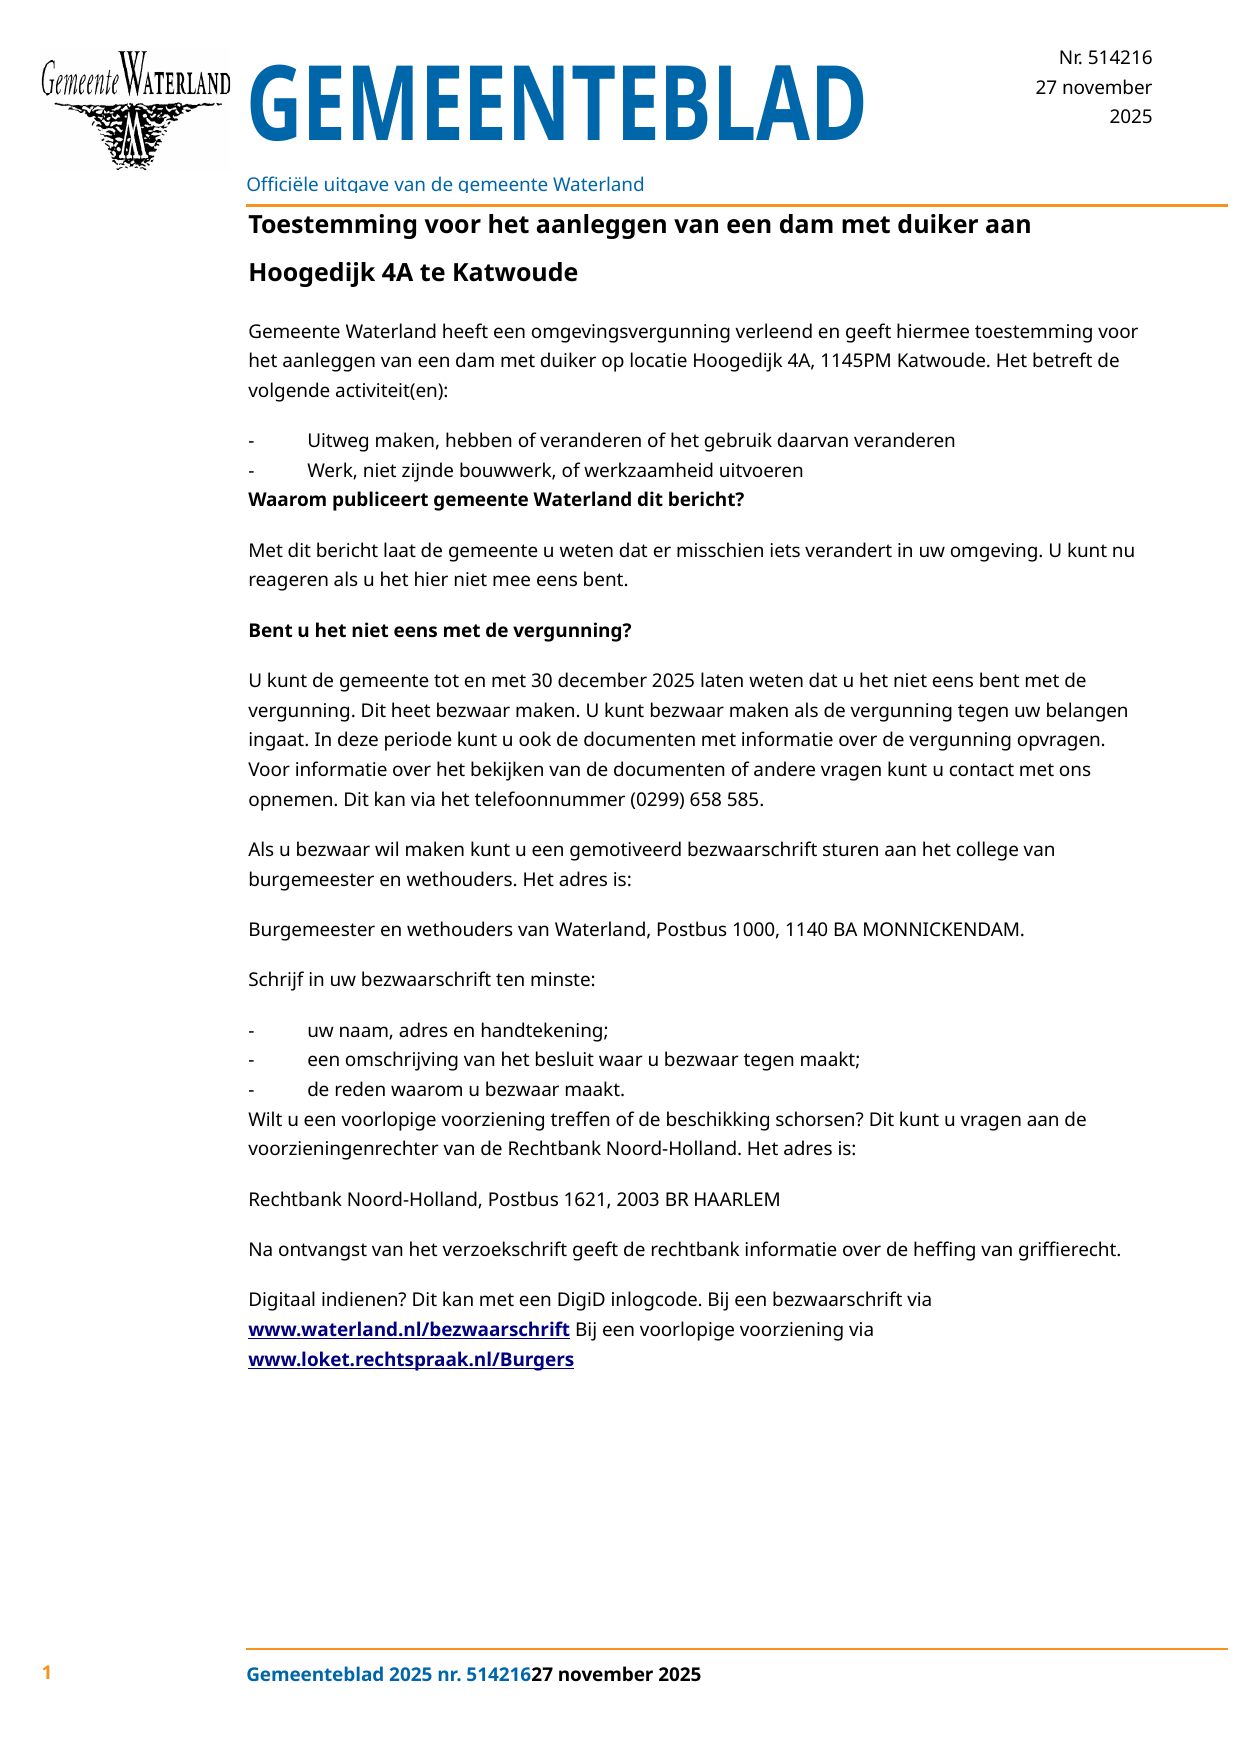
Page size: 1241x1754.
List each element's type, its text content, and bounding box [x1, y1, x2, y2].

text Bent u het niet eens met de vergunning? [248, 617, 1152, 643]
picture [41, 47, 231, 172]
list de reden waarom u bezwaar maakt. [248, 1076, 1152, 1102]
text Na ontvangst van het verzoekschrift geeft de rechtbank informatie over de heffing van griffierecht. [248, 1236, 1152, 1262]
list Werk, niet zijnde bouwwerk, of werkzaamheid uitvoeren [248, 457, 1152, 483]
text U kunt de gemeente tot en met 30 december 2025 laten weten dat u het niet eens bent met de vergunning. Dit heet bezwaar maken. U kunt bezwaar maken als de vergunning tegen uw belangen ingaat. In deze periode kunt u ook de documenten met informatie over de vergunning opvragen. Voor informatie over het bekijken van de documenten of andere vragen kunt u contact met ons opnemen. Dit kan via het telefoonnummer (0299) 658 585. [248, 667, 1152, 812]
text Wilt u een voorlopige voorziening treffen of de beschikking schorsen? Dit kunt u vragen aan de voorzieningenrechter van de Rechtbank Noord-Holland. Het adres is: [248, 1106, 1152, 1161]
list een omschrijving van het besluit waar u bezwaar tegen maakt; [248, 1047, 1152, 1072]
text Rechtbank Noord-Holland, Postbus 1621, 2003 BR HAARLEM [248, 1186, 1152, 1212]
list Uitweg maken, hebben of veranderen of het gebruik daarvan veranderen [248, 427, 1152, 453]
list uw naam, adres en handtekening; [248, 1017, 1152, 1043]
text Digitaal indienen? Dit kan met een DigiD inlogcode. Bij een bezwaarschrift via www.waterland.nl/bezwaarschrift Bij een voorlopige voorziening via www.loket.rechtspraak.nl/Burgers [248, 1287, 1152, 1372]
text Schrijf in uw bezwaarschrift ten minste: [248, 967, 1152, 992]
text Toestemming voor het aanleggen van een dam met duiker aan Hoogedijk 4A te Katwoude [248, 207, 1152, 288]
text Als u bezwaar wil maken kunt u een gemotiveerd bezwaarschrift sturen aan het college van burgemeester en wethouders. Het adres is: [248, 836, 1152, 892]
text Gemeente Waterland heeft een omgevingsvergunning verleend en geeft hiermee toestemming voor het aanleggen van een dam met duiker op locatie Hoogedijk 4A, 1145PM Katwoude. Het betreft de volgende activiteit(en): [248, 318, 1152, 403]
text Met dit bericht laat de gemeente u weten dat er misschien iets verandert in uw omgeving. U kunt nu reageren als u het hier niet mee eens bent. [248, 537, 1152, 592]
text Waarom publiceert gemeente Waterland dit bericht? [248, 487, 1152, 512]
text Burgemeester en wethouders van Waterland, Postbus 1000, 1140 BA MONNICKENDAM. [248, 916, 1152, 942]
